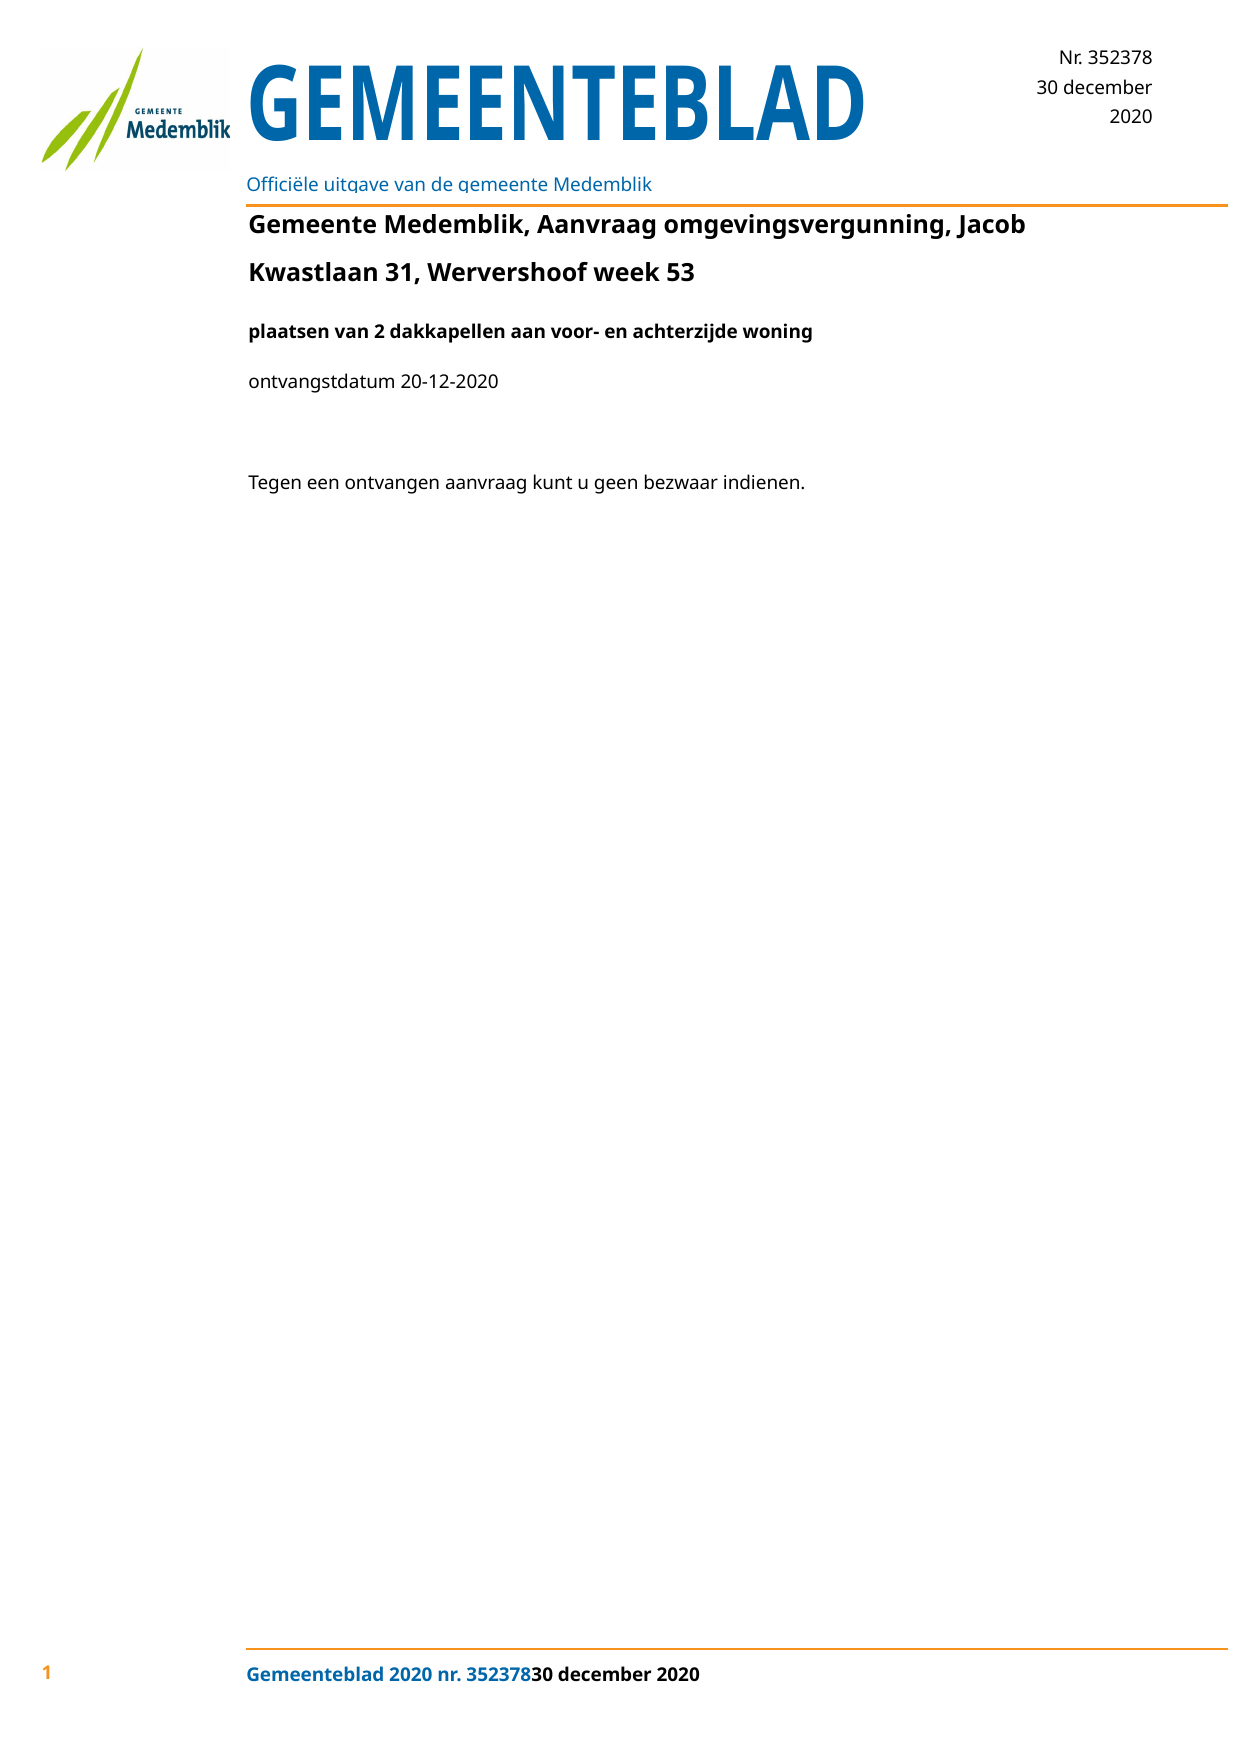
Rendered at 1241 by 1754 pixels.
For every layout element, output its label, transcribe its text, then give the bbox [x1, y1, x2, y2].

text Gemeente Medemblik, Aanvraag omgevingsvergunning, Jacob Kwastlaan 31, Wervershoof week 53 [248, 207, 1152, 288]
text Tegen een ontvangen aanvraag kunt u geen bezwaar indienen. [248, 469, 1152, 495]
picture [41, 47, 231, 172]
text ontvangstdatum 20-12-2020 [248, 368, 1152, 394]
text plaatsen van 2 dakkapellen aan voor- en achterzijde woning [248, 318, 1152, 344]
